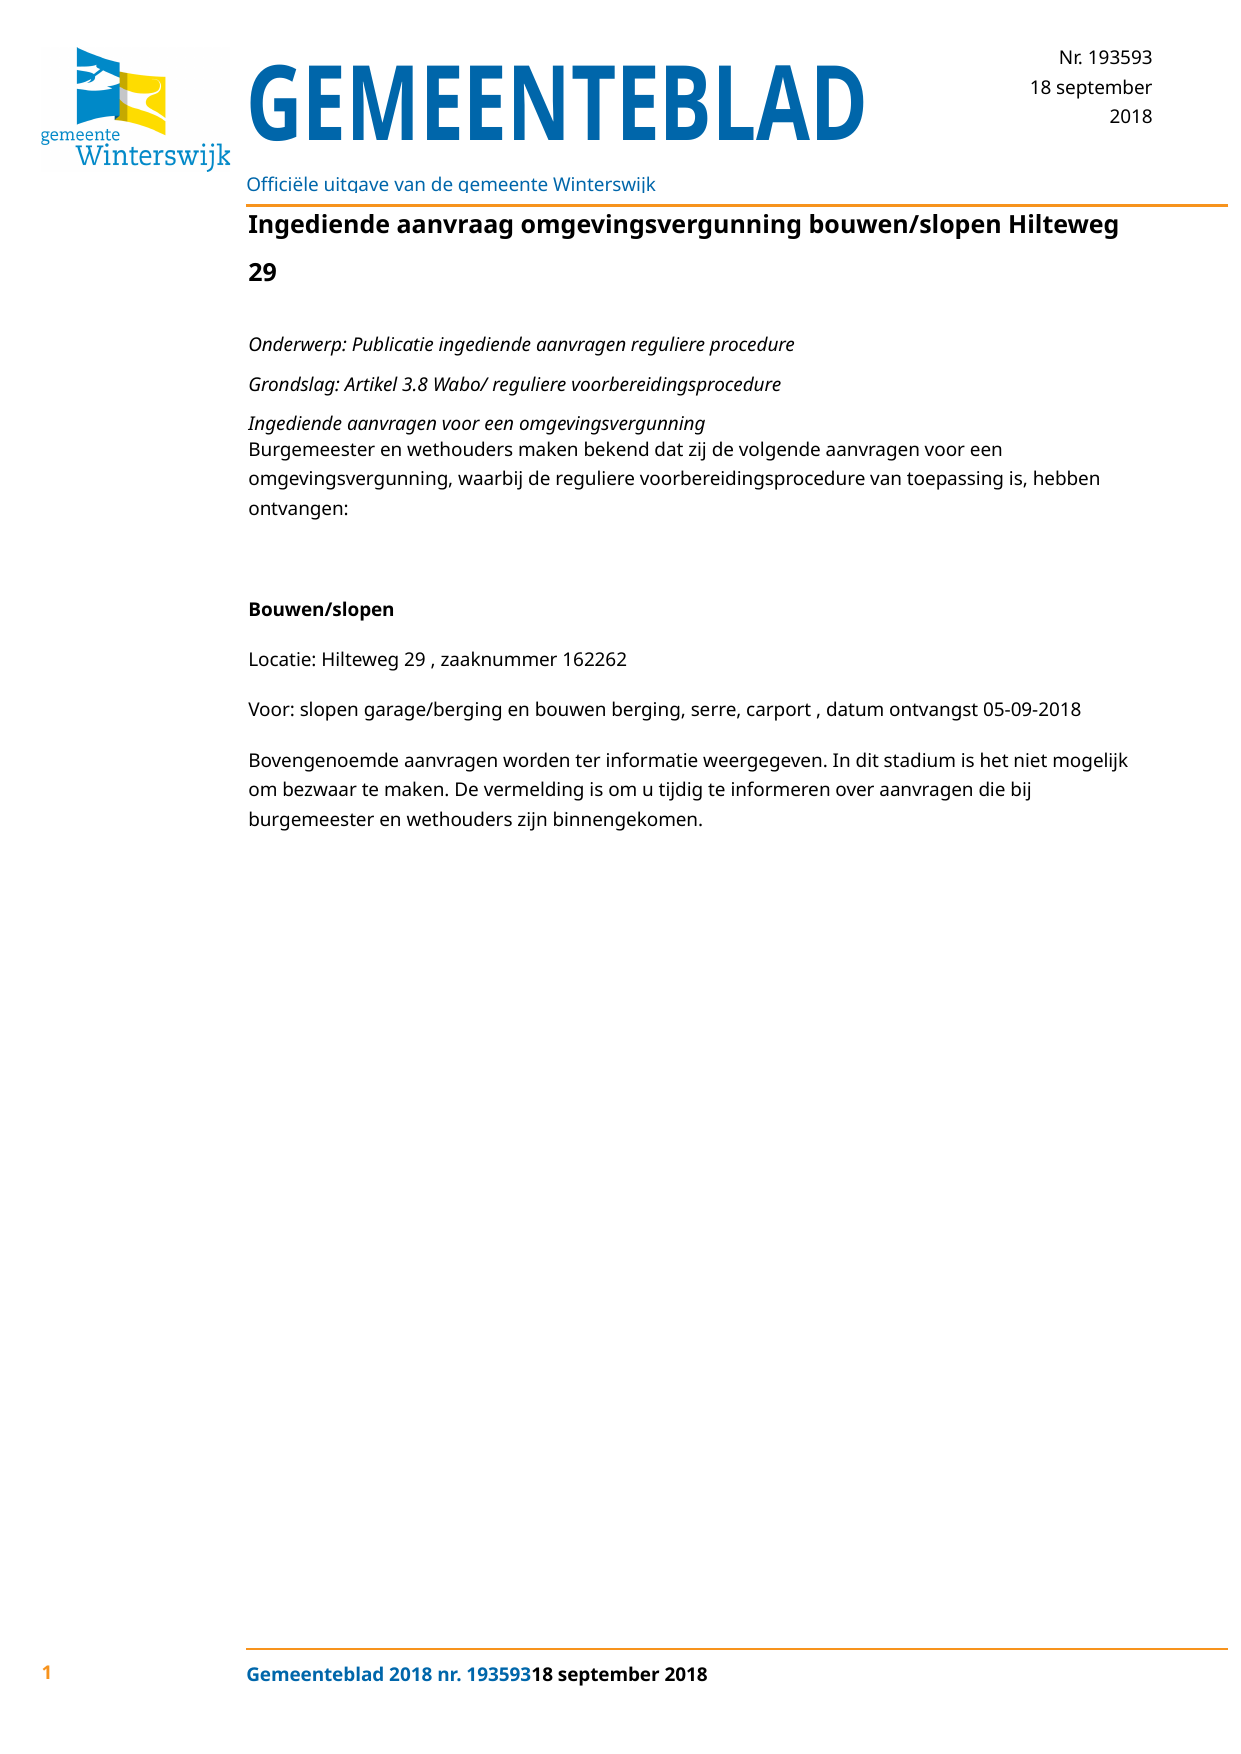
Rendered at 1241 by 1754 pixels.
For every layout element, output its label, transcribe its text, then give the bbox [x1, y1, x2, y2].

text Onderwerp: Publicatie ingediende aanvragen reguliere procedure [248, 331, 1152, 357]
text Burgemeester en wethouders maken bekend dat zij de volgende aanvragen voor een omgevingsvergunning, waarbij de reguliere voorbereidingsprocedure van toepassing is, hebben ontvangen: [248, 436, 1152, 521]
text Bouwen/slopen [248, 596, 1152, 621]
text Voor: slopen garage/berging en bouwen berging, serre, carport , datum ontvangst 05-09-2018 [248, 697, 1152, 722]
picture [225, 153, 231, 162]
text Locatie: Hilteweg 29 , zaaknummer 162262 [248, 646, 1152, 672]
text Ingediende aanvraag omgevingsvergunning bouwen/slopen Hilteweg 29 [248, 207, 1152, 288]
text Bovengenoemde aanvragen worden ter informatie weergegeven. In dit stadium is het niet mogelijk om bezwaar te maken. De vermelding is om u tijdig te informeren over aanvragen die bij burgemeester en wethouders zijn binnengekomen. [248, 747, 1152, 832]
picture [41, 47, 231, 172]
text Grondslag: Artikel 3.8 Wabo/ reguliere voorbereidingsprocedure [248, 371, 1152, 396]
text Ingediende aanvragen voor een omgevingsvergunning [248, 410, 1152, 436]
